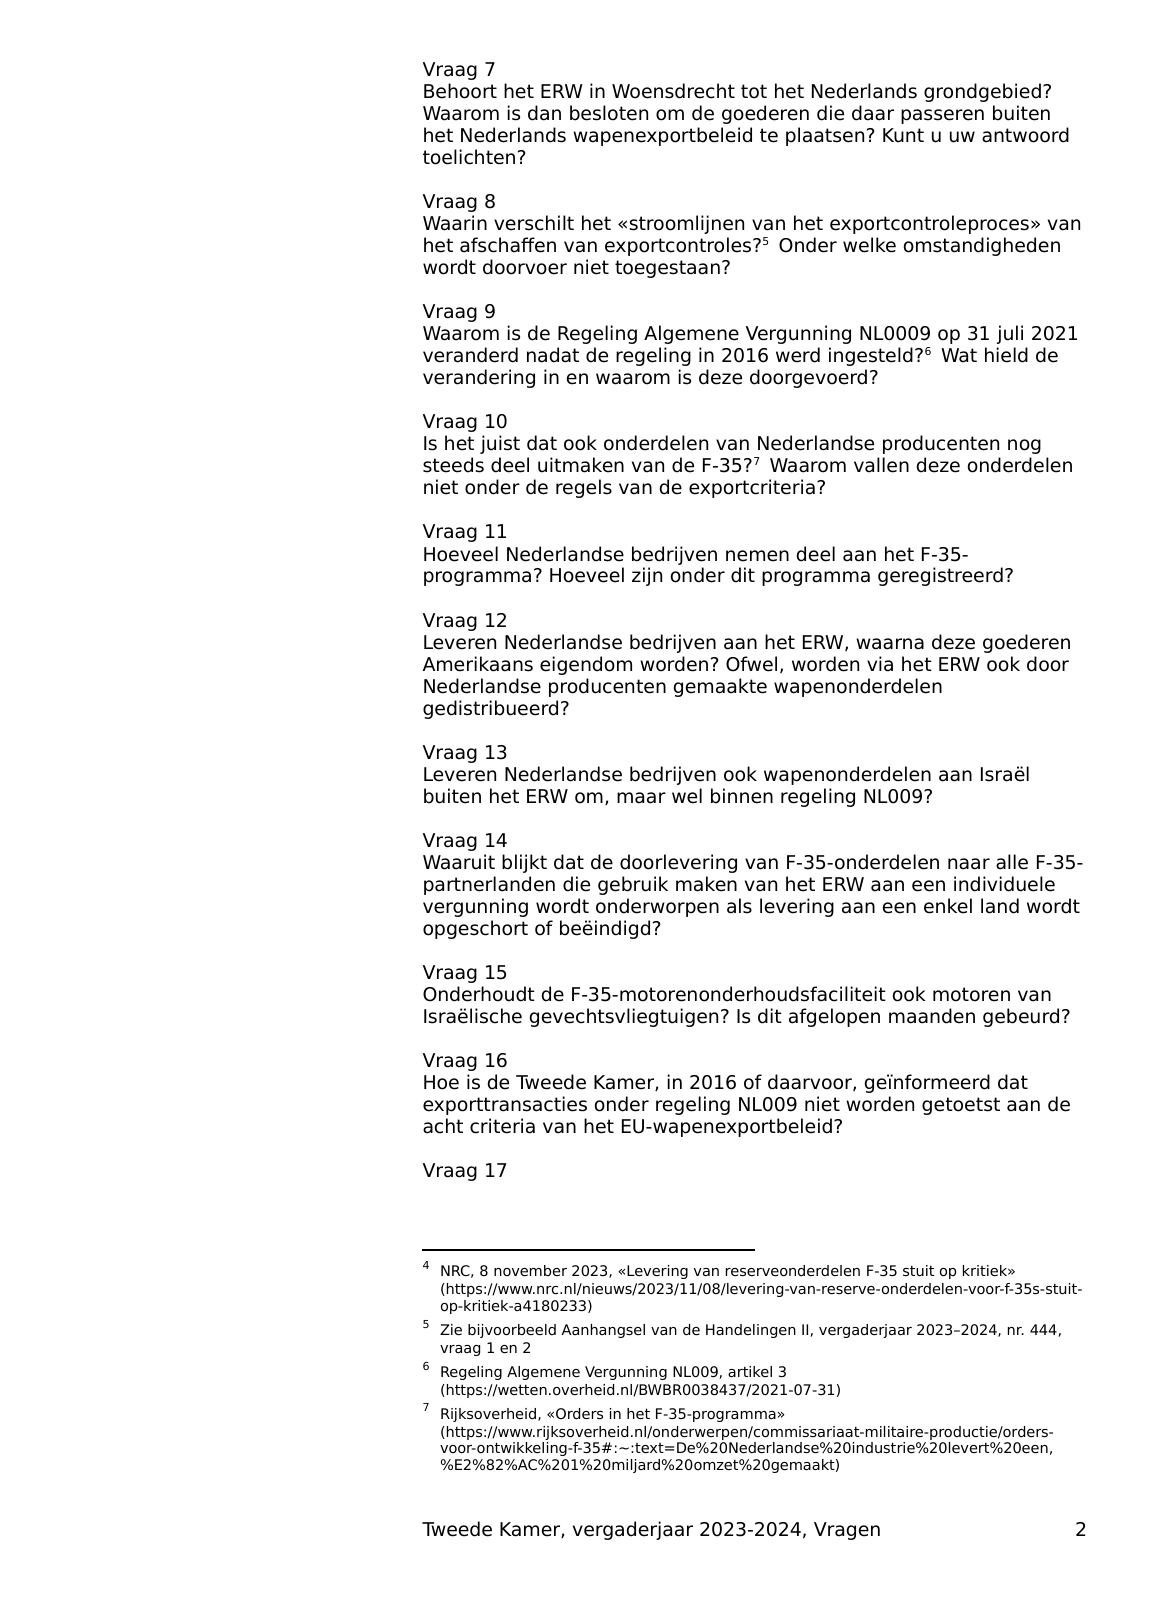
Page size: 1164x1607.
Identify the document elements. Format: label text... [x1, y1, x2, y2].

text Vraag 16 [422, 1050, 1087, 1072]
text Vraag 12 [422, 609, 1087, 632]
text Vraag 11 [422, 521, 1087, 543]
text NRC, 8 november 2023, «Levering van reserveonderdelen F-35 stuit op kritiek» (https://www.nrc.nl/nieuws/2023/11/08/levering-van-reserve-onderdelen-voor-f-35s-stuit-op-kritiek-a4180233) [422, 1259, 1087, 1315]
text Leveren Nederlandse bedrijven ook wapenonderdelen aan Israël buiten het ERW om, maar wel binnen regeling NL009? [422, 764, 1087, 808]
text Hoe is de Tweede Kamer, in 2016 of daarvoor, geïnformeerd dat exporttransacties onder regeling NL009 niet worden getoetst aan de acht criteria van het EU-wapenexportbeleid? [422, 1072, 1087, 1138]
text Onderhoudt de F-35-motorenonderhoudsfaciliteit ook motoren van Israëlische gevechtsvliegtuigen? Is dit afgelopen maanden gebeurd? [422, 984, 1087, 1028]
text Vraag 10 [422, 411, 1087, 433]
text Regeling Algemene Vergunning NL009, artikel 3 (https://wetten.overheid.nl/BWBR0038437/2021-07-31) [422, 1360, 1087, 1399]
text Vraag 9 [422, 301, 1087, 323]
text Is het juist dat ook onderdelen van Nederlandse producenten nog steeds deel uitmaken van de F-35? Waarom vallen deze onderdelen niet onder de regels van de exportcriteria? [422, 433, 1087, 499]
text Zie bijvoorbeeld Aanhangsel van de Handelingen II, vergaderjaar 2023–2024, nr. 444, vraag 1 en 2 [422, 1318, 1087, 1357]
text Waarin verschilt het «stroomlijnen van het exportcontroleproces» van het afschaffen van exportcontroles? Onder welke omstandigheden wordt doorvoer niet toegestaan? [422, 213, 1087, 279]
text Vraag 7 [422, 59, 1087, 81]
text Vraag 15 [422, 962, 1087, 984]
text Leveren Nederlandse bedrijven aan het ERW, waarna deze goederen Amerikaans eigendom worden? Ofwel, worden via het ERW ook door Nederlandse producenten gemaakte wapenonderdelen gedistribueerd? [422, 632, 1087, 719]
text Vraag 14 [422, 830, 1087, 852]
text Waaruit blijkt dat de doorlevering van F-35-onderdelen naar alle F-35-partnerlanden die gebruik maken van het ERW aan een individuele vergunning wordt onderworpen als levering aan een enkel land wordt opgeschort of beëindigd? [422, 852, 1087, 940]
text Waarom is de Regeling Algemene Vergunning NL0009 op 31 juli 2021 veranderd nadat de regeling in 2016 werd ingesteld? Wat hield de verandering in en waarom is deze doorgevoerd? [422, 323, 1087, 389]
text Vraag 17 [422, 1160, 1087, 1182]
text Vraag 8 [422, 191, 1087, 213]
text Vraag 13 [422, 742, 1087, 764]
text Behoort het ERW in Woensdrecht tot het Nederlands grondgebied? Waarom is dan besloten om de goederen die daar passeren buiten het Nederlands wapenexportbeleid te plaatsen? Kunt u uw antwoord toelichten? [422, 81, 1087, 169]
text Hoeveel Nederlandse bedrijven nemen deel aan het F-35-programma? Hoeveel zijn onder dit programma geregistreerd? [422, 543, 1087, 587]
text Rijksoverheid, «Orders in het F-35-programma» (https://www.rijksoverheid.nl/onderwerpen/commissariaat-militaire-productie/orders-voor-ontwikkeling-f-35#:~:text=De%20Nederlandse%20industrie%20levert%20een,%E2%82%AC%201%20miljard%20omzet%20gemaakt) [422, 1402, 1087, 1474]
